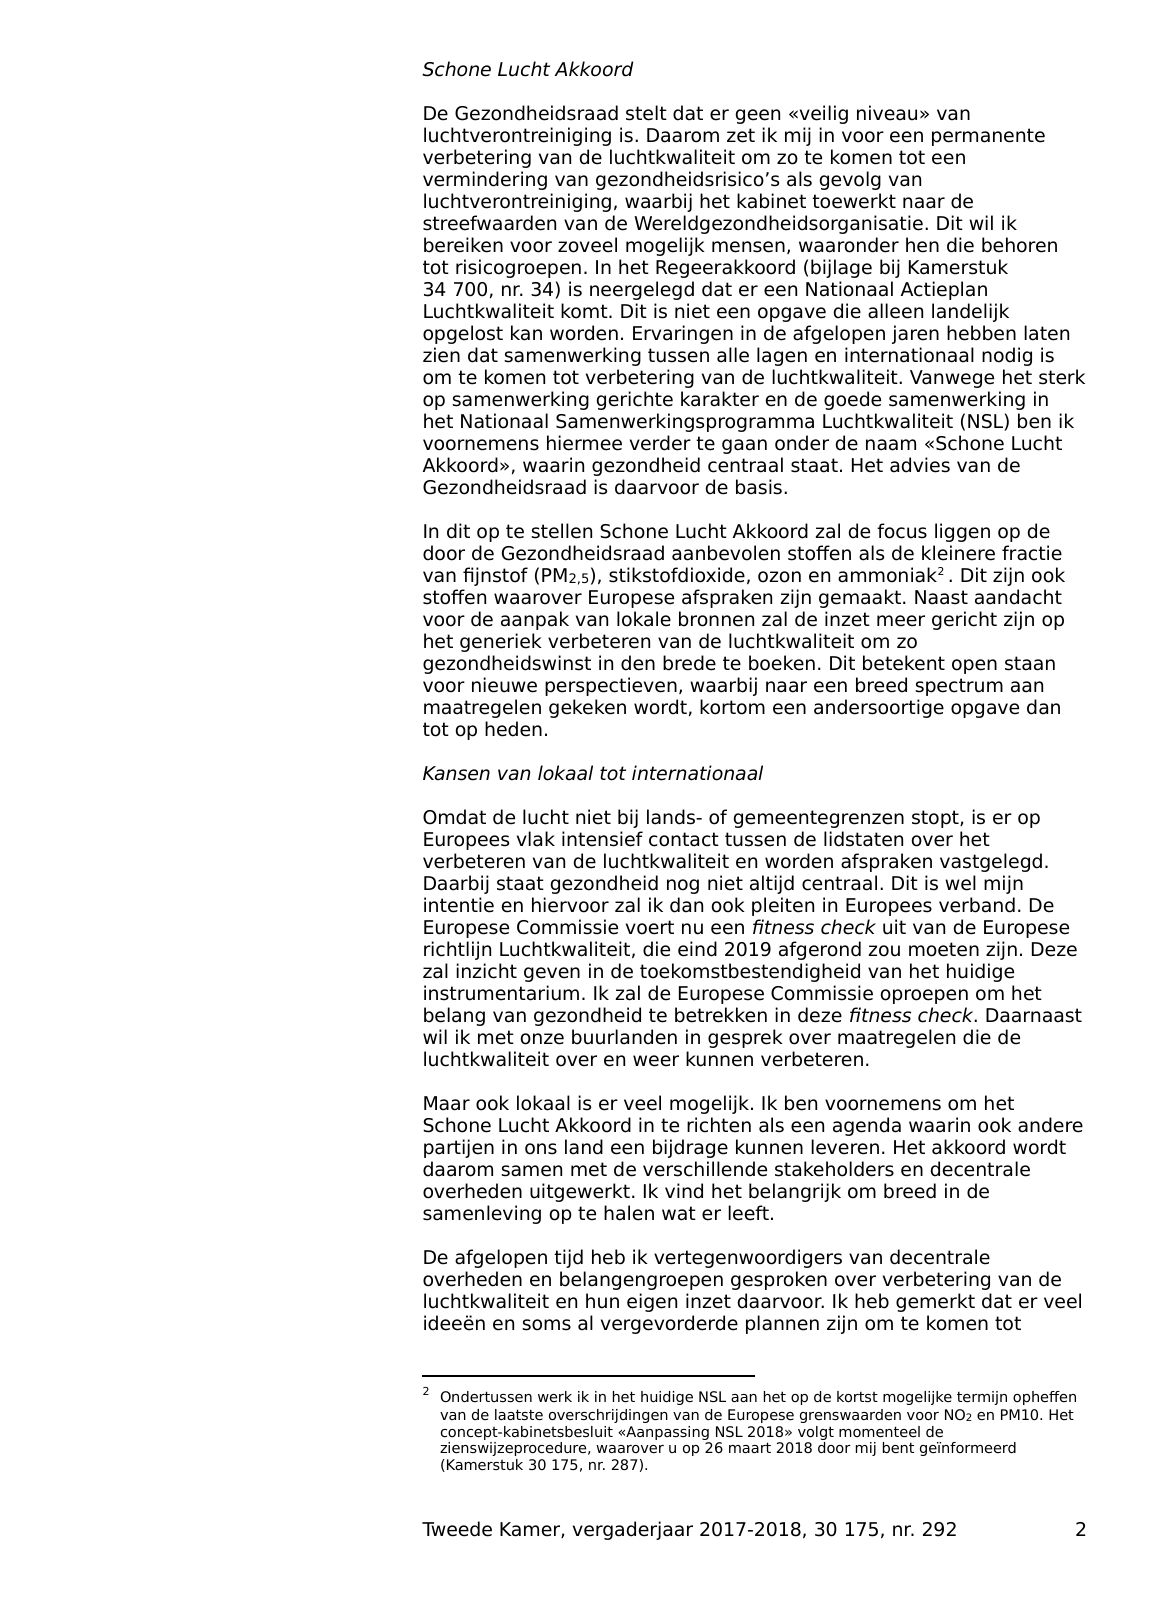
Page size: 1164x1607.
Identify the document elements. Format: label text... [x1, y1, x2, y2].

text Omdat de lucht niet bij lands- of gemeentegrenzen stopt, is er op Europees vlak intensief contact tussen de lidstaten over het verbeteren van de luchtkwaliteit en worden afspraken vastgelegd. Daarbij staat gezondheid nog niet altijd centraal. Dit is wel mijn intentie en hiervoor zal ik dan ook pleiten in Europees verband. De Europese Commissie voert nu een fitness check uit van de Europese richtlijn Luchtkwaliteit, die eind 2019 afgerond zou moeten zijn. Deze zal inzicht geven in de toekomstbestendigheid van het huidige instrumentarium. Ik zal de Europese Commissie oproepen om het belang van gezondheid te betrekken in deze fitness check. Daarnaast wil ik met onze buurlanden in gesprek over maatregelen die de luchtkwaliteit over en weer kunnen verbeteren. [422, 807, 1087, 1071]
text Ondertussen werk ik in het huidige NSL aan het op de kortst mogelijke termijn opheffen van de laatste overschrijdingen van de Europese grenswaarden voor NO2 en PM10. Het concept-kabinetsbesluit «Aanpassing NSL 2018» volgt momenteel de zienswijzeprocedure, waarover u op 26 maart 2018 door mij bent geïnformeerd (Kamerstuk 30 175, nr. 287). [422, 1385, 1087, 1474]
subtitle Schone Lucht Akkoord [422, 59, 1087, 81]
text De Gezondheidsraad stelt dat er geen «veilig niveau» van luchtverontreiniging is. Daarom zet ik mij in voor een permanente verbetering van de luchtkwaliteit om zo te komen tot een vermindering van gezondheidsrisico’s als gevolg van luchtverontreiniging, waarbij het kabinet toewerkt naar de streefwaarden van de Wereldgezondheidsorganisatie. Dit wil ik bereiken voor zoveel mogelijk mensen, waaronder hen die behoren tot risicogroepen. In het Regeerakkoord (bijlage bij Kamerstuk 34 700, nr. 34) is neergelegd dat er een Nationaal Actieplan Luchtkwaliteit komt. Dit is niet een opgave die alleen landelijk opgelost kan worden. Ervaringen in de afgelopen jaren hebben laten zien dat samenwerking tussen alle lagen en internationaal nodig is om te komen tot verbetering van de luchtkwaliteit. Vanwege het sterk op samenwerking gerichte karakter en de goede samenwerking in het Nationaal Samenwerkingsprogramma Luchtkwaliteit (NSL) ben ik voornemens hiermee verder te gaan onder de naam «Schone Lucht Akkoord», waarin gezondheid centraal staat. Het advies van de Gezondheidsraad is daarvoor de basis. [422, 103, 1087, 499]
text Maar ook lokaal is er veel mogelijk. Ik ben voornemens om het Schone Lucht Akkoord in te richten als een agenda waarin ook andere partijen in ons land een bijdrage kunnen leveren. Het akkoord wordt daarom samen met de verschillende stakeholders en decentrale overheden uitgewerkt. Ik vind het belangrijk om breed in de samenleving op te halen wat er leeft. [422, 1093, 1087, 1225]
subtitle Kansen van lokaal tot internationaal [422, 763, 1087, 785]
text In dit op te stellen Schone Lucht Akkoord zal de focus liggen op de door de Gezondheidsraad aanbevolen stoffen als de kleinere fractie van fijnstof (PM2,5), stikstofdioxide, ozon en ammoniak. Dit zijn ook stoffen waarover Europese afspraken zijn gemaakt. Naast aandacht voor de aanpak van lokale bronnen zal de inzet meer gericht zijn op het generiek verbeteren van de luchtkwaliteit om zo gezondheidswinst in den brede te boeken. Dit betekent open staan voor nieuwe perspectieven, waarbij naar een breed spectrum aan maatregelen gekeken wordt, kortom een andersoortige opgave dan tot op heden. [422, 521, 1087, 741]
text De afgelopen tijd heb ik vertegenwoordigers van decentrale overheden en belangengroepen gesproken over verbetering van de luchtkwaliteit en hun eigen inzet daarvoor. Ik heb gemerkt dat er veel ideeën en soms al vergevorderde plannen zijn om te komen tot [422, 1247, 1087, 1335]
